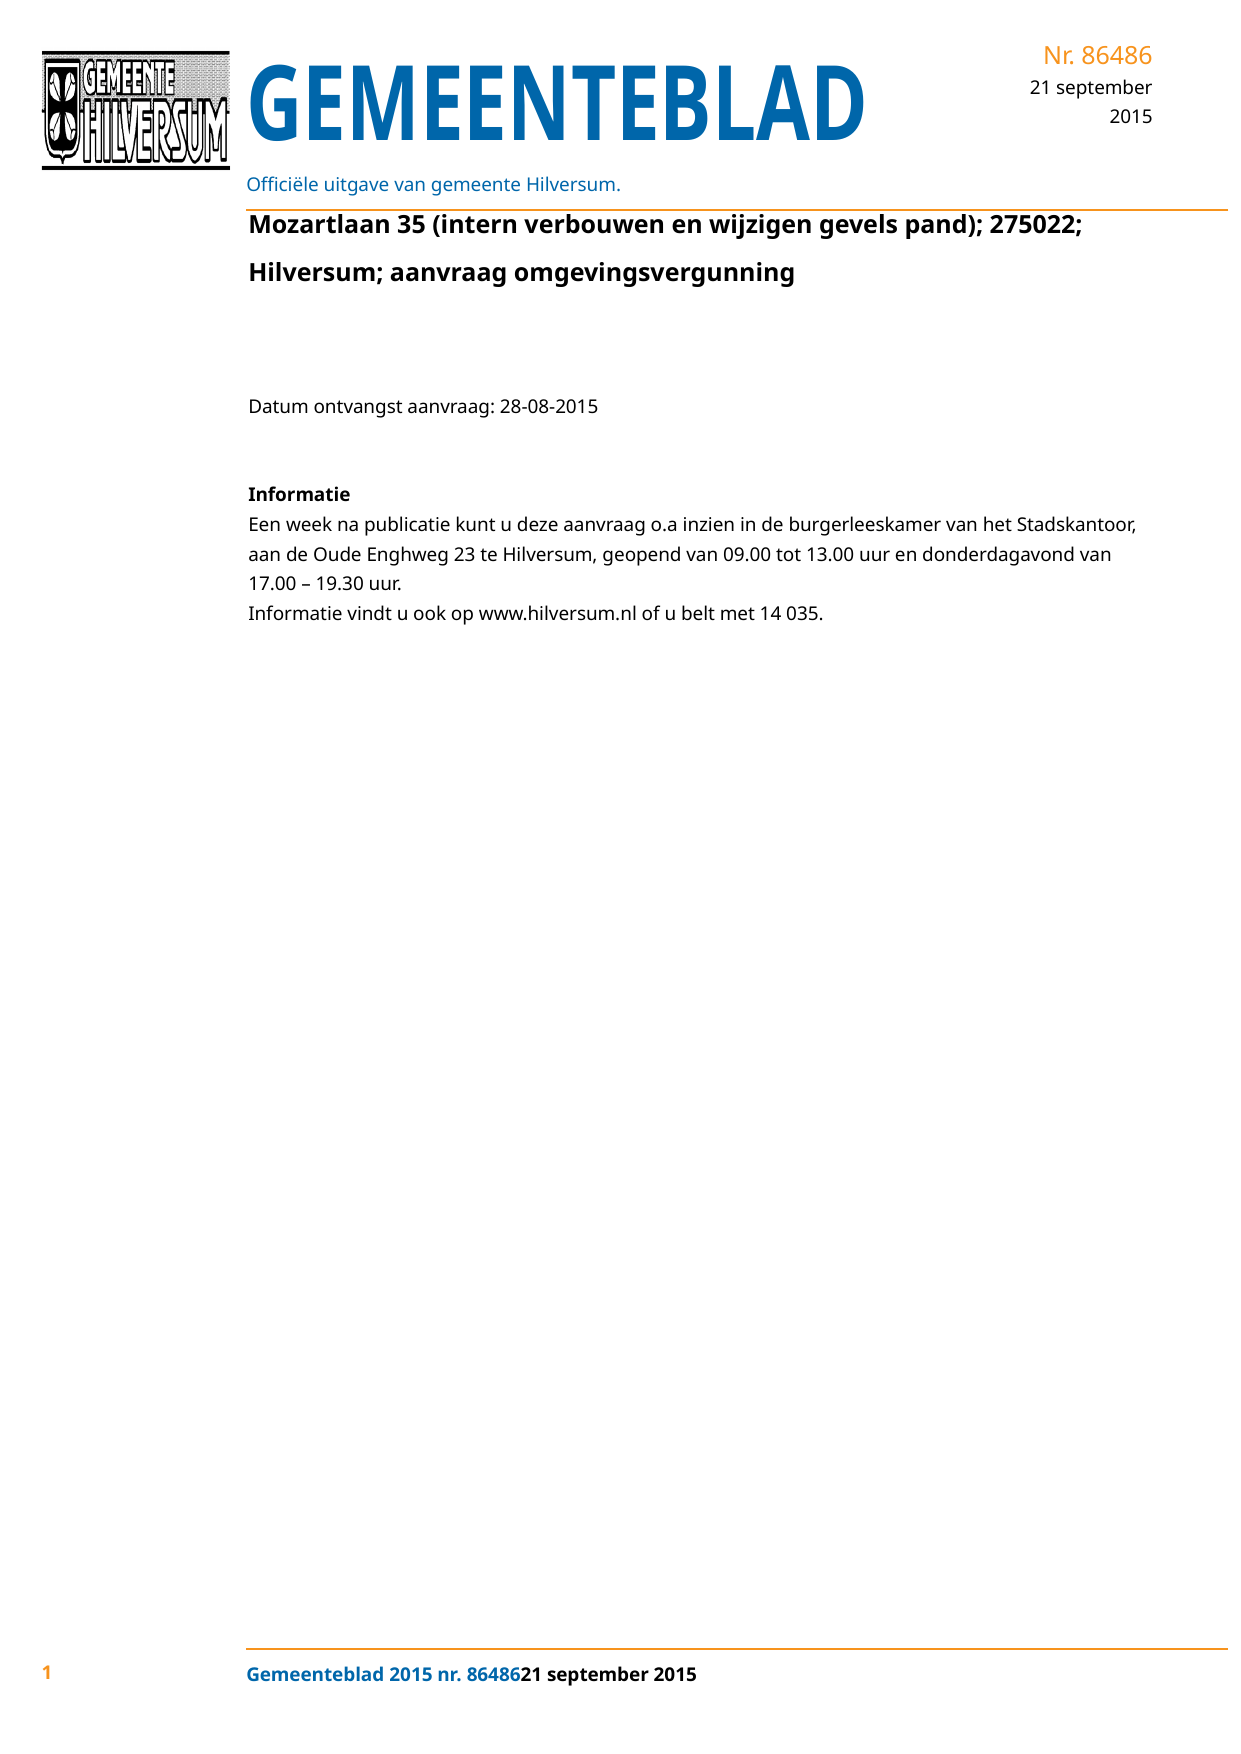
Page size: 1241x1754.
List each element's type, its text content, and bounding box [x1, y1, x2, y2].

picture [41, 47, 231, 172]
text Informatie vindt u ook op www.hilversum.nl of u belt met 14 035. [248, 600, 1152, 626]
text aan de Oude Enghweg 23 te Hilversum, geopend van 09.00 tot 13.00 uur en donderdagavond van 17.00 – 19.30 uur. [248, 541, 1152, 596]
text Datum ontvangst aanvraag: 28-08-2015 [248, 393, 1152, 419]
text Informatie [248, 482, 1152, 507]
text Mozartlaan 35 (intern verbouwen en wijzigen gevels pand); 275022; Hilversum; aanvraag omgevingsvergunning [248, 211, 1152, 288]
text Een week na publicatie kunt u deze aanvraag o.a inzien in de burgerleeskamer van het Stadskantoor, [248, 511, 1152, 537]
